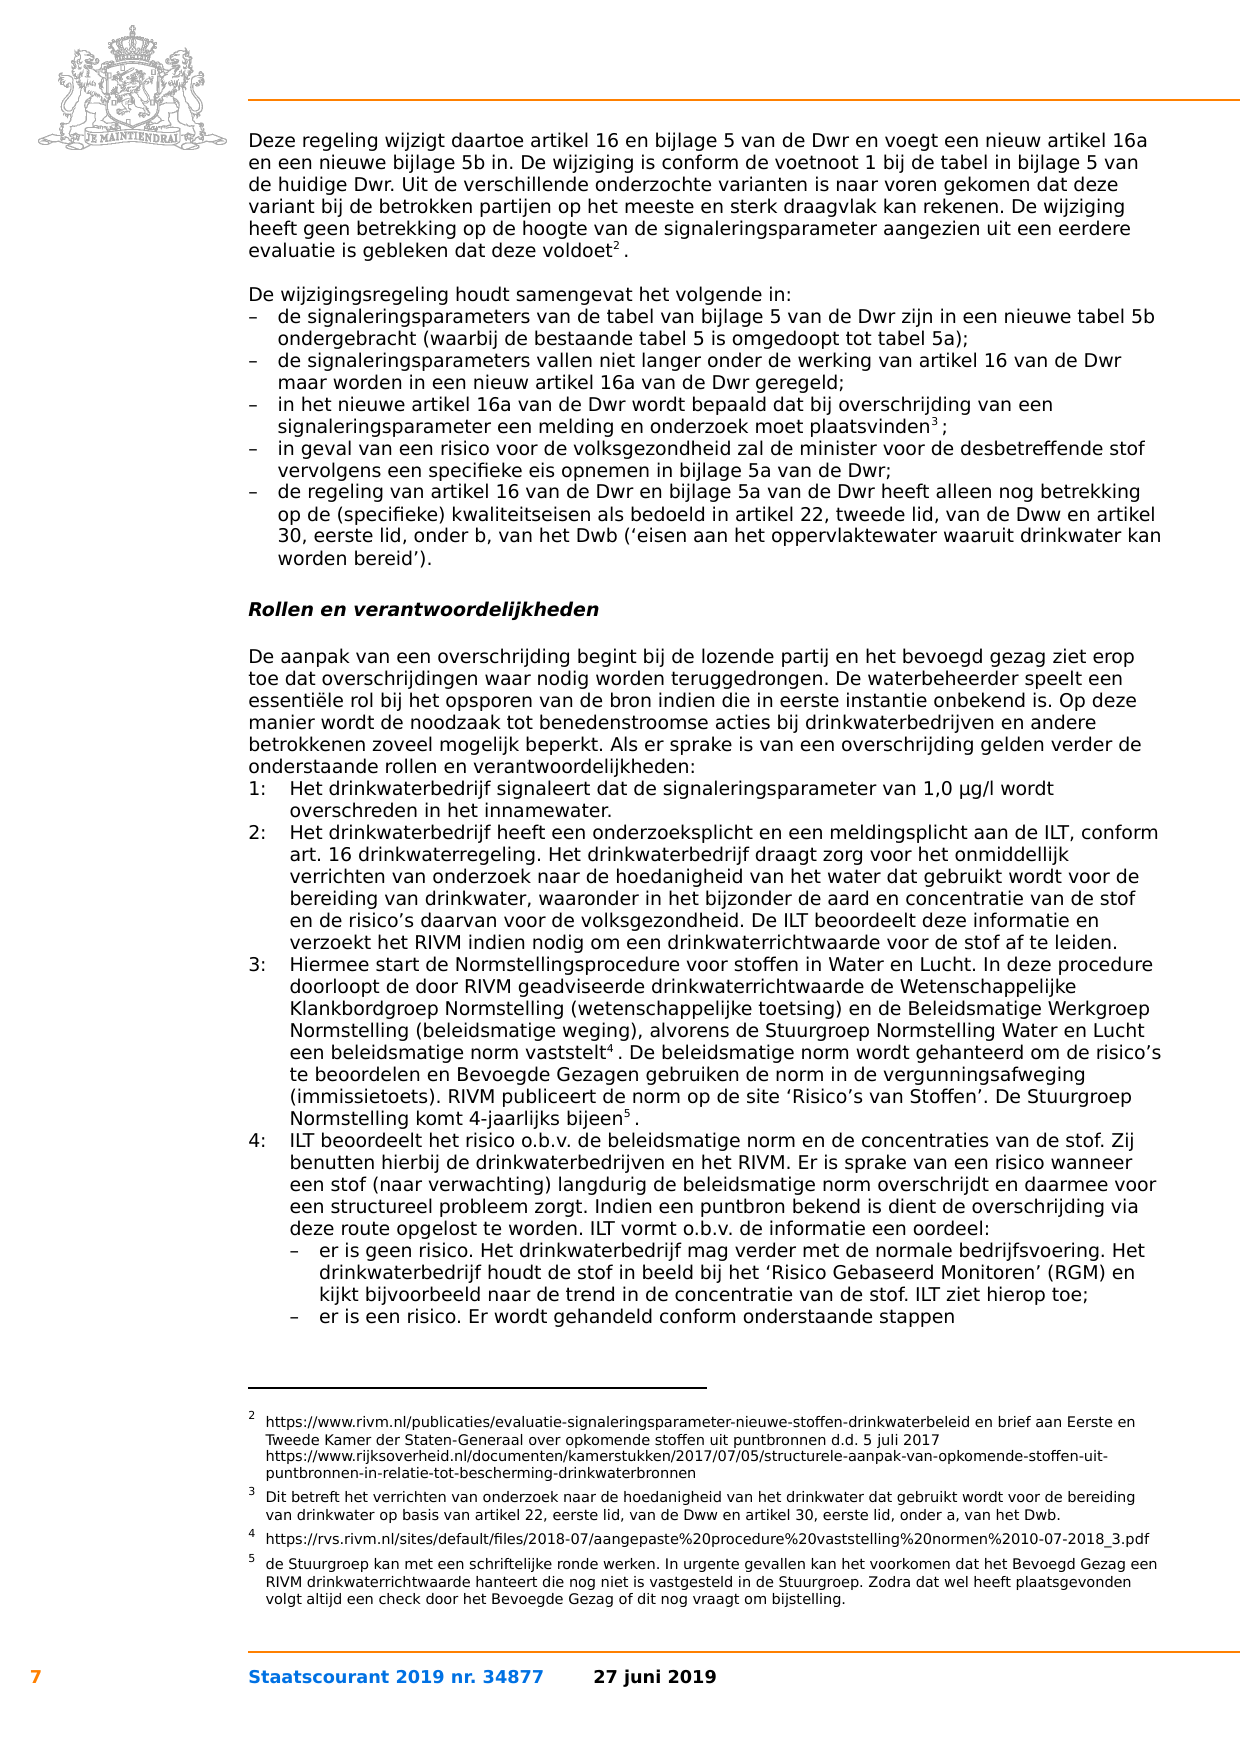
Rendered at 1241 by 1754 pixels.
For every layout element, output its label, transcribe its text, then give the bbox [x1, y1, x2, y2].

text Dit betreft het verrichten van onderzoek naar de hoedanigheid van het drinkwater dat gebruikt wordt voor de bereiding van drinkwater op basis van artikel 22, eerste lid, van de Dww en artikel 30, eerste lid, onder a, van het Dwb. [248, 1485, 1163, 1524]
text https://rvs.rivm.nl/sites/default/files/2018-07/aangepaste%20procedure%20vaststelling%20normen%2010-07-2018_3.pdf [248, 1527, 1163, 1549]
text – er is een risico. Er wordt gehandeld conform onderstaande stappen [289, 1306, 1163, 1328]
text De wijzigingsregeling houdt samengevat het volgende in: [248, 284, 1163, 306]
text – de signaleringsparameters van de tabel van bijlage 5 van de Dwr zijn in een nieuwe tabel 5b ondergebracht (waarbij de bestaande tabel 5 is omgedoopt tot tabel 5a); [248, 306, 1163, 349]
text de Stuurgroep kan met een schriftelijke ronde werken. In urgente gevallen kan het voorkomen dat het Bevoegd Gezag een RIVM drinkwaterrichtwaarde hanteert die nog niet is vastgesteld in de Stuurgroep. Zodra dat wel heeft plaatsgevonden volgt altijd een check door het Bevoegde Gezag of dit nog vraagt om bijstelling. [248, 1552, 1163, 1608]
text – de signaleringsparameters vallen niet langer onder de werking van artikel 16 van de Dwr maar worden in een nieuw artikel 16a van de Dwr geregeld; [248, 349, 1163, 393]
text De aanpak van een overschrijding begint bij de lozende partij en het bevoegd gezag ziet erop toe dat overschrijdingen waar nodig worden teruggedrongen. De waterbeheerder speelt een essentiële rol bij het opsporen van de bron indien die in eerste instantie onbekend is. Op deze manier wordt de noodzaak tot benedenstroomse acties bij drinkwaterbedrijven en andere betrokkenen zoveel mogelijk beperkt. Als er sprake is van een overschrijding gelden verder de onderstaande rollen en verantwoordelijkheden: [248, 646, 1163, 778]
text 1: Het drinkwaterbedrijf signaleert dat de signaleringsparameter van 1,0 µg/l wordt overschreden in het innamewater. [248, 778, 1163, 822]
text – er is geen risico. Het drinkwaterbedrijf mag verder met de normale bedrijfsvoering. Het drinkwaterbedrijf houdt de stof in beeld bij het ‘Risico Gebaseerd Monitoren’ (RGM) en kijkt bijvoorbeeld naar de trend in de concentratie van de stof. ILT ziet hierop toe; [289, 1240, 1163, 1306]
text 3: Hiermee start de Normstellingsprocedure voor stoffen in Water en Lucht. In deze procedure doorloopt de door RIVM geadviseerde drinkwaterrichtwaarde de Wetenschappelijke Klankbordgroep Normstelling (wetenschappelijke toetsing) en de Beleidsmatige Werkgroep Normstelling (beleidsmatige weging), alvorens de Stuurgroep Normstelling Water en Lucht een beleidsmatige norm vaststelt. De beleidsmatige norm wordt gehanteerd om de risico’s te beoordelen en Bevoegde Gezagen gebruiken de norm in de vergunningsafweging (immissietoets). RIVM publiceert de norm op de site ‘Risico’s van Stoffen’. De Stuurgroep Normstelling komt 4-jaarlijks bijeen. [248, 954, 1163, 1130]
text – in het nieuwe artikel 16a van de Dwr wordt bepaald dat bij overschrijding van een signaleringsparameter een melding en onderzoek moet plaatsvinden; [248, 393, 1163, 437]
text https://www.rivm.nl/publicaties/evaluatie-signaleringsparameter-nieuwe-stoffen-drinkwaterbeleid en brief aan Eerste en Tweede Kamer der Staten-Generaal over opkomende stoffen uit puntbronnen d.d. 5 juli 2017 https://www.rijksoverheid.nl/documenten/kamerstukken/2017/07/05/structurele-aanpak-van-opkomende-stoffen-uit-puntbronnen-in-relatie-tot-bescherming-drinkwaterbronnen [248, 1409, 1163, 1482]
text Deze regeling wijzigt daartoe artikel 16 en bijlage 5 van de Dwr en voegt een nieuw artikel 16a en een nieuwe bijlage 5b in. De wijziging is conform de voetnoot 1 bij de tabel in bijlage 5 van de huidige Dwr. Uit de verschillende onderzochte varianten is naar voren gekomen dat deze variant bij de betrokken partijen op het meeste en sterk draagvlak kan rekenen. De wijziging heeft geen betrekking op de hoogte van de signaleringsparameter aangezien uit een eerdere evaluatie is gebleken dat deze voldoet. [248, 130, 1163, 262]
text 4: ILT beoordeelt het risico o.b.v. de beleidsmatige norm en de concentraties van de stof. Zij benutten hierbij de drinkwaterbedrijven en het RIVM. Er is sprake van een risico wanneer een stof (naar verwachting) langdurig de beleidsmatige norm overschrijdt en daarmee voor een structureel probleem zorgt. Indien een puntbron bekend is dient de overschrijding via deze route opgelost te worden. ILT vormt o.b.v. de informatie een oordeel: [248, 1130, 1163, 1240]
picture [38, 25, 227, 150]
text 2: Het drinkwaterbedrijf heeft een onderzoeksplicht en een meldingsplicht aan de ILT, conform art. 16 drinkwaterregeling. Het drinkwaterbedrijf draagt zorg voor het onmiddellijk verrichten van onderzoek naar de hoedanigheid van het water dat gebruikt wordt voor de bereiding van drinkwater, waaronder in het bijzonder de aard en concentratie van de stof en de risico’s daarvan voor de volksgezondheid. De ILT beoordeelt deze informatie en verzoekt het RIVM indien nodig om een drinkwaterrichtwaarde voor de stof af te leiden. [248, 822, 1163, 954]
text – de regeling van artikel 16 van de Dwr en bijlage 5a van de Dwr heeft alleen nog betrekking op de (specifieke) kwaliteitseisen als bedoeld in artikel 22, tweede lid, van de Dww en artikel 30, eerste lid, onder b, van het Dwb (‘eisen aan het oppervlaktewater waaruit drinkwater kan worden bereid’). [248, 481, 1163, 569]
subtitle Rollen en verantwoordelijkheden [248, 599, 1163, 621]
text – in geval van een risico voor de volksgezondheid zal de minister voor de desbetreffende stof vervolgens een specifieke eis opnemen in bijlage 5a van de Dwr; [248, 437, 1163, 481]
